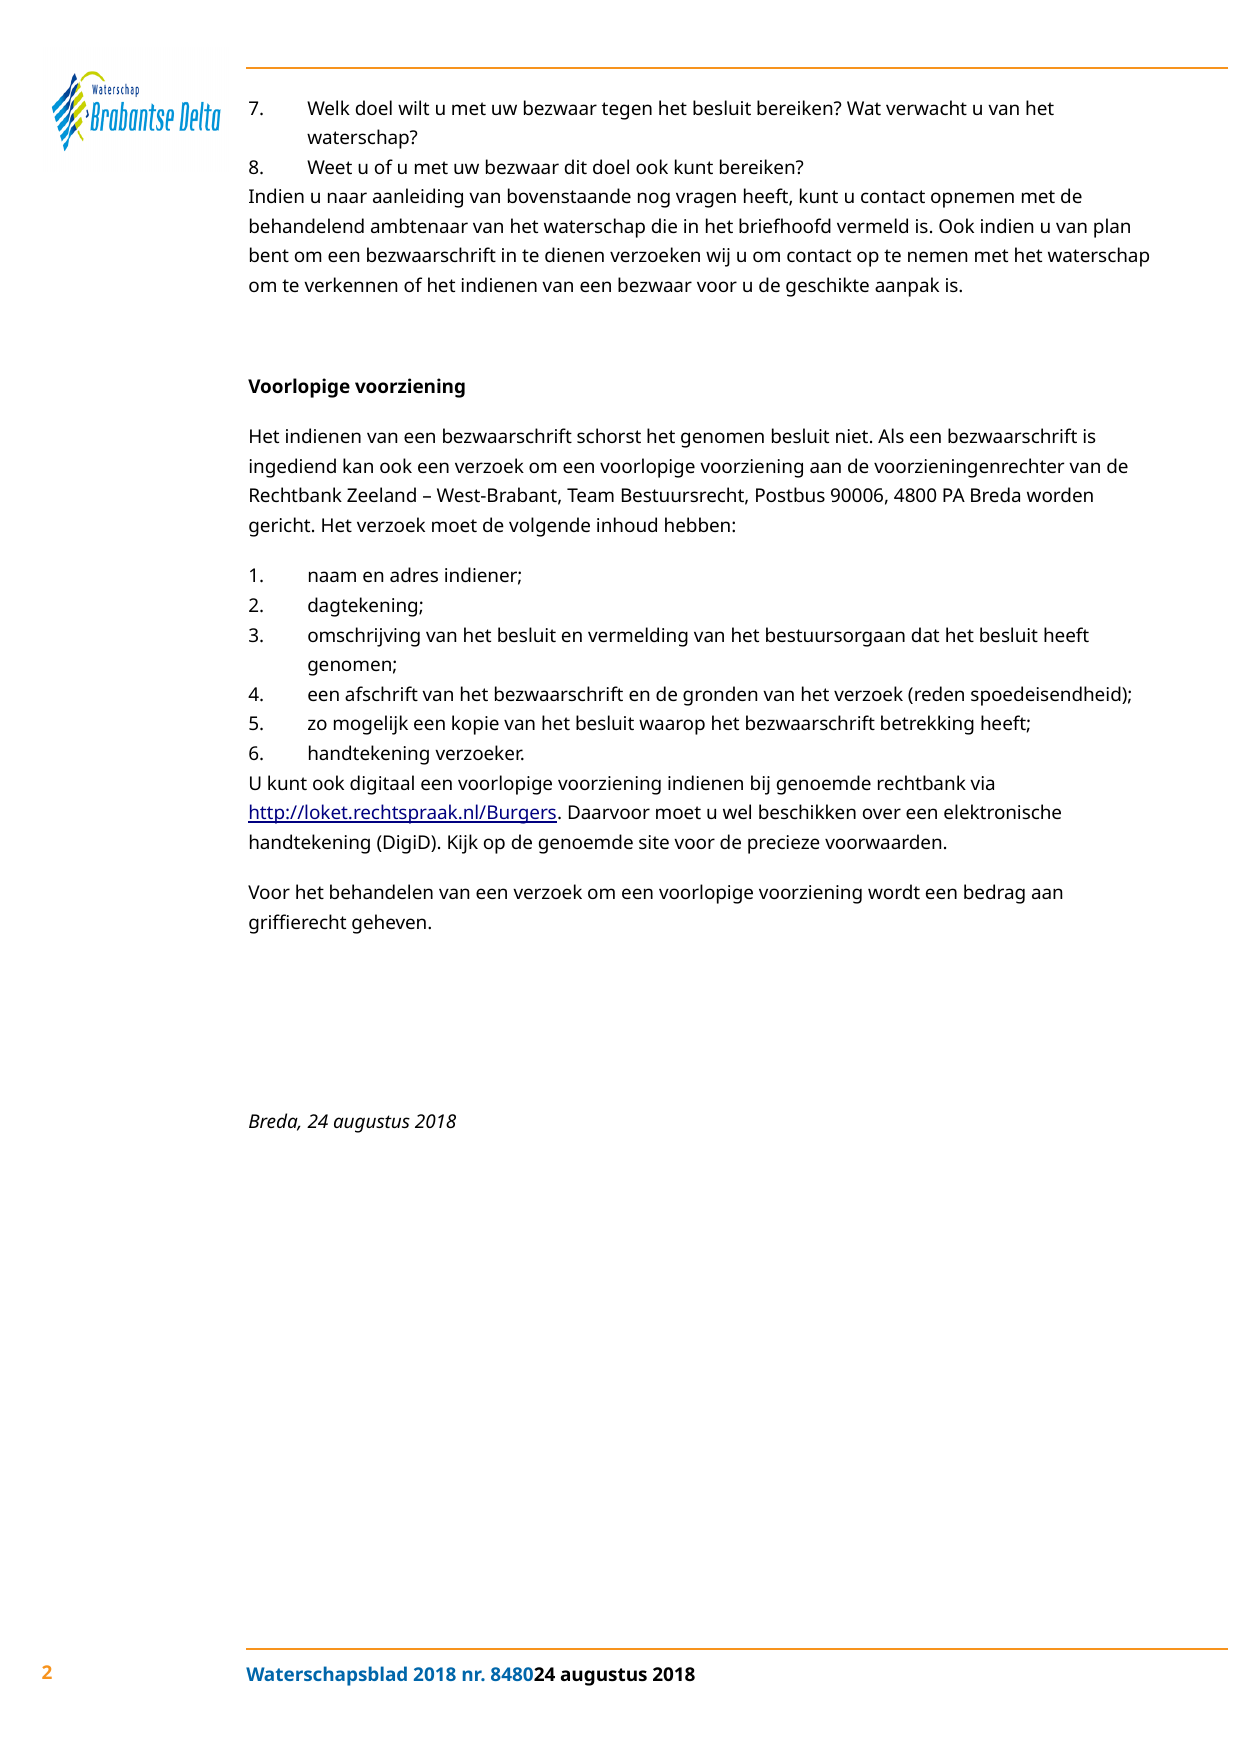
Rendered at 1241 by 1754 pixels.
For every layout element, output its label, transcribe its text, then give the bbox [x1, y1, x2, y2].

text Indien u naar aanleiding van bovenstaande nog vragen heeft, kunt u contact opnemen met de behandelend ambtenaar van het waterschap die in het briefhoofd vermeld is. Ook indien u van plan bent om een bezwaarschrift in te dienen verzoeken wij u om contact op te nemen met het waterschap om te verkennen of het indienen van een bezwaar voor u de geschikte aanpak is. [248, 183, 1152, 298]
text U kunt ook digitaal een voorlopige voorziening indienen bij genoemde rechtbank via http://loket.rechtspraak.nl/Burgers. Daarvoor moet u wel beschikken over een elektronische handtekening (DigiD). Kijk op de genoemde site voor de precieze voorwaarden. [248, 770, 1152, 855]
text Voor het behandelen van een verzoek om een voorlopige voorziening wordt een bedrag aan griffierecht geheven. [248, 879, 1152, 935]
list omschrijving van het besluit en vermelding van het bestuursorgaan dat het besluit heeft genomen; [248, 622, 1152, 677]
list Welk doel wilt u met uw bezwaar tegen het besluit bereiken? Wat verwacht u van het waterschap? [248, 95, 1152, 150]
list een afschrift van het bezwaarschrift en de gronden van het verzoek (reden spoedeisendheid); [248, 681, 1152, 707]
text Breda, 24 augustus 2018 [248, 1108, 1152, 1134]
list naam en adres indiener; [248, 563, 1152, 588]
list dagtekening; [248, 592, 1152, 618]
text Voorlopige voorziening [248, 373, 1152, 399]
list Weet u of u met uw bezwaar dit doel ook kunt bereiken? [248, 154, 1152, 180]
list handtekening verzoeker. [248, 740, 1152, 766]
picture [41, 47, 231, 172]
list zo mogelijk een kopie van het besluit waarop het bezwaarschrift betrekking heeft; [248, 711, 1152, 736]
text Het indienen van een bezwaarschrift schorst het genomen besluit niet. Als een bezwaarschrift is ingediend kan ook een verzoek om een voorlopige voorziening aan de voorzieningenrechter van de Rechtbank Zeeland – West-Brabant, Team Bestuursrecht, Postbus 90006, 4800 PA Breda worden gericht. Het verzoek moet de volgende inhoud hebben: [248, 423, 1152, 538]
